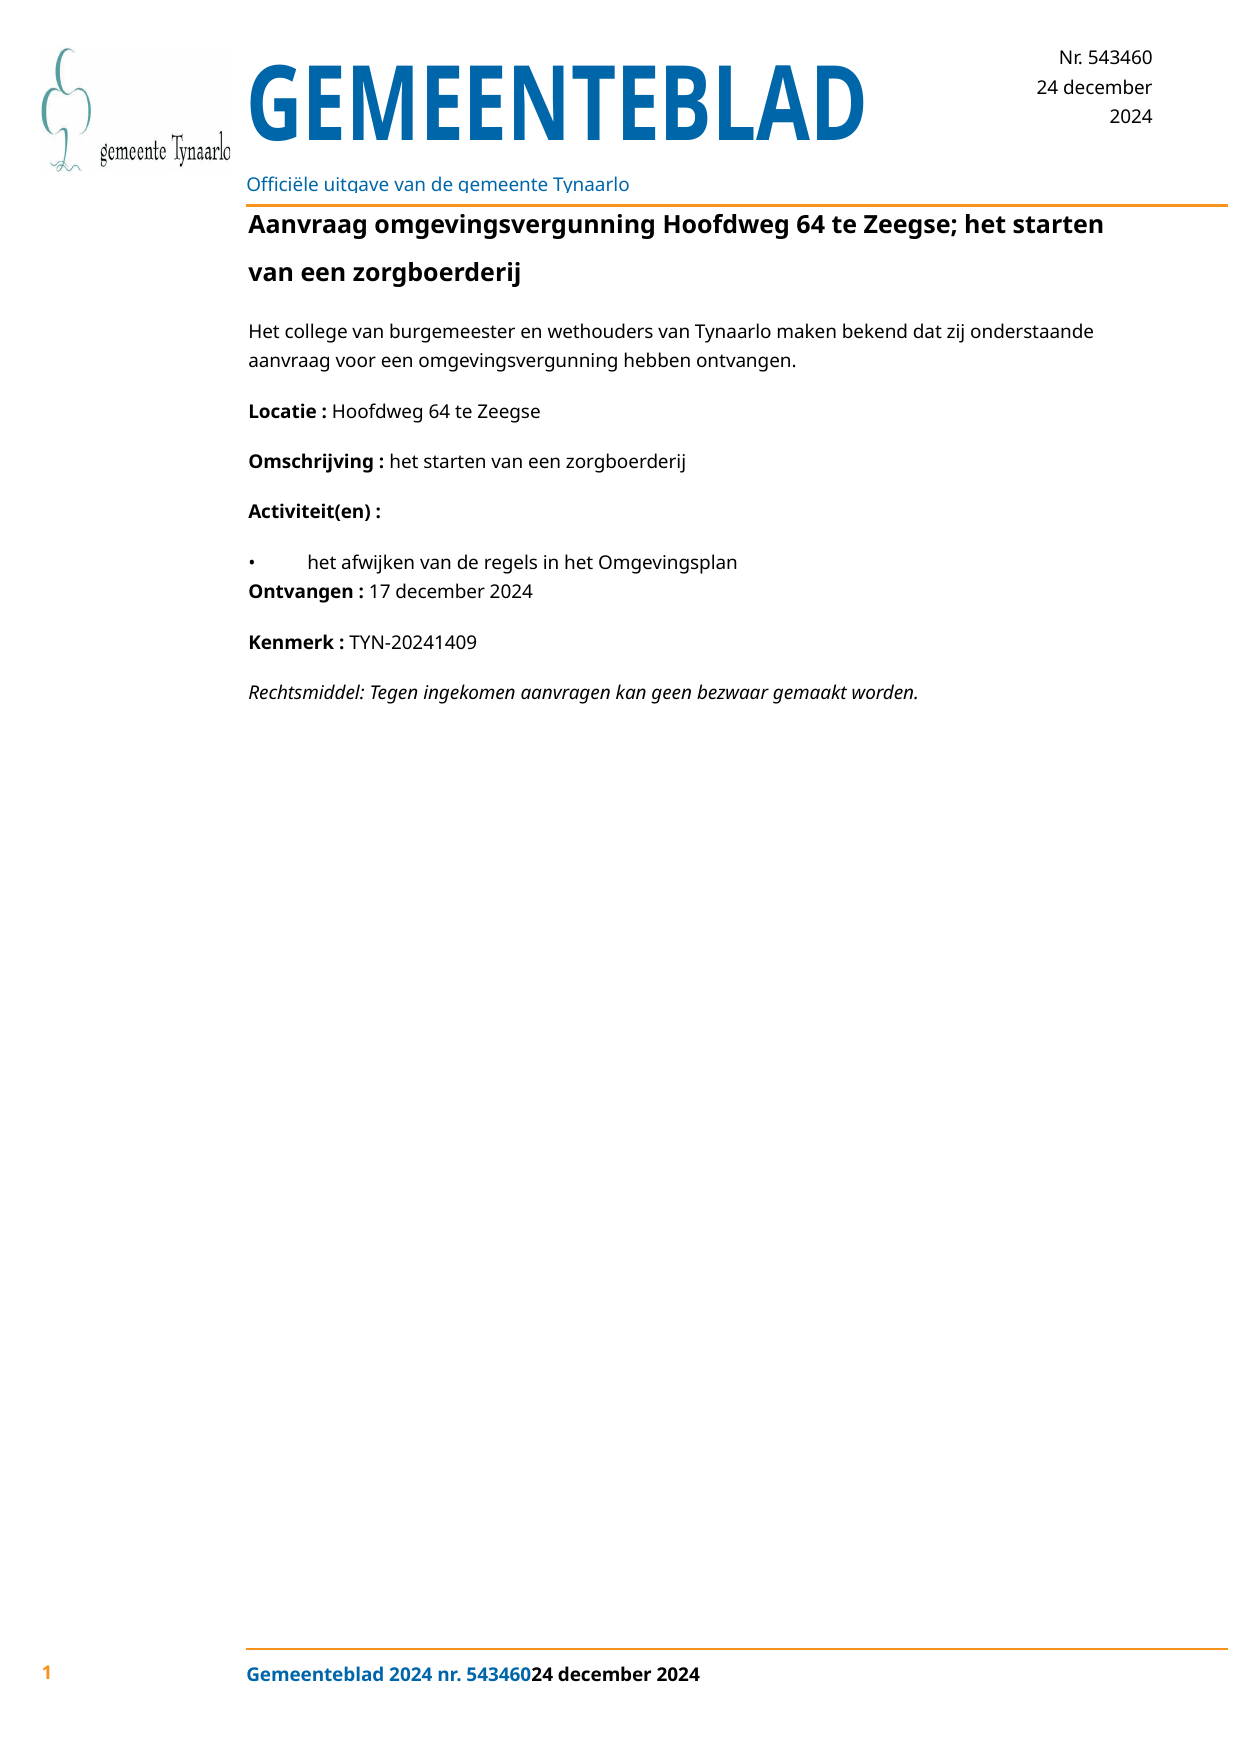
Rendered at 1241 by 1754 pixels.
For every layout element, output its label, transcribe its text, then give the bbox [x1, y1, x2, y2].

text Rechtsmiddel: Tegen ingekomen aanvragen kan geen bezwaar gemaakt worden. [248, 679, 1152, 705]
text Omschrijving : het starten van een zorgboerderij [248, 448, 1152, 474]
text Het college van burgemeester en wethouders van Tynaarlo maken bekend dat zij onderstaande aanvraag voor een omgevingsvergunning hebben ontvangen. [248, 318, 1152, 373]
text Locatie : Hoofdweg 64 te Zeegse [248, 398, 1152, 424]
picture [41, 47, 231, 172]
list het afwijken van de regels in het Omgevingsplan [248, 549, 1152, 575]
text Aanvraag omgevingsvergunning Hoofdweg 64 te Zeegse; het starten van een zorgboerderij [248, 207, 1152, 288]
text Ontvangen : 17 december 2024 [248, 579, 1152, 604]
text Activiteit(en) : [248, 499, 1152, 524]
text Kenmerk : TYN-20241409 [248, 629, 1152, 655]
